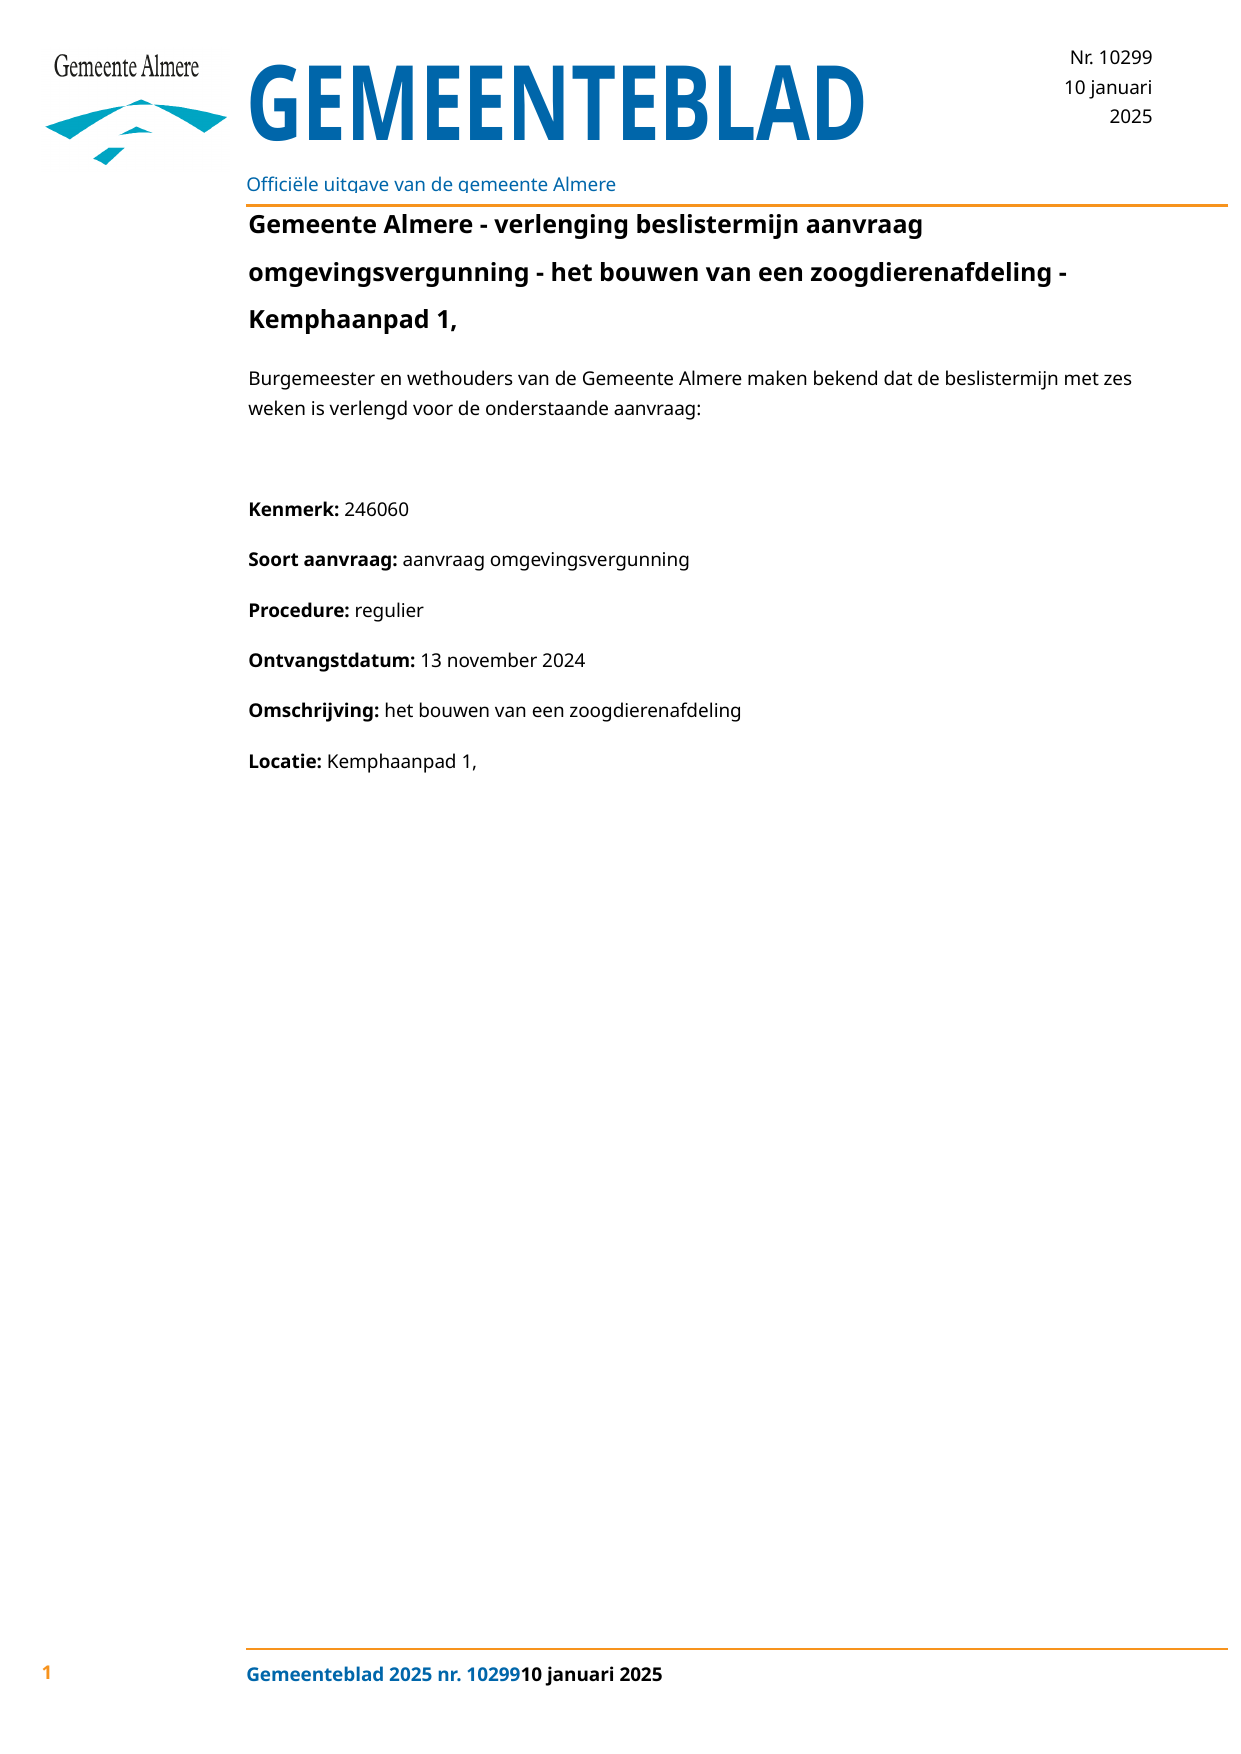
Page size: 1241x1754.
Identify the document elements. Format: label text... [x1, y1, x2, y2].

text Soort aanvraag: aanvraag omgevingsvergunning [248, 546, 1152, 572]
picture [41, 47, 231, 172]
text Omschrijving: het bouwen van een zoogdierenafdeling [248, 698, 1152, 723]
text Gemeente Almere - verlenging beslistermijn aanvraag omgevingsvergunning - het bouwen van een zoogdierenafdeling - Kemphaanpad 1, [248, 207, 1152, 336]
text Ontvangstdatum: 13 november 2024 [248, 647, 1152, 673]
text Burgemeester en wethouders van de Gemeente Almere maken bekend dat de beslistermijn met zes weken is verlengd voor de onderstaande aanvraag: [248, 366, 1152, 421]
text Procedure: regulier [248, 597, 1152, 622]
text Locatie: Kemphaanpad 1, [248, 748, 1152, 774]
text Kenmerk: 246060 [248, 496, 1152, 522]
